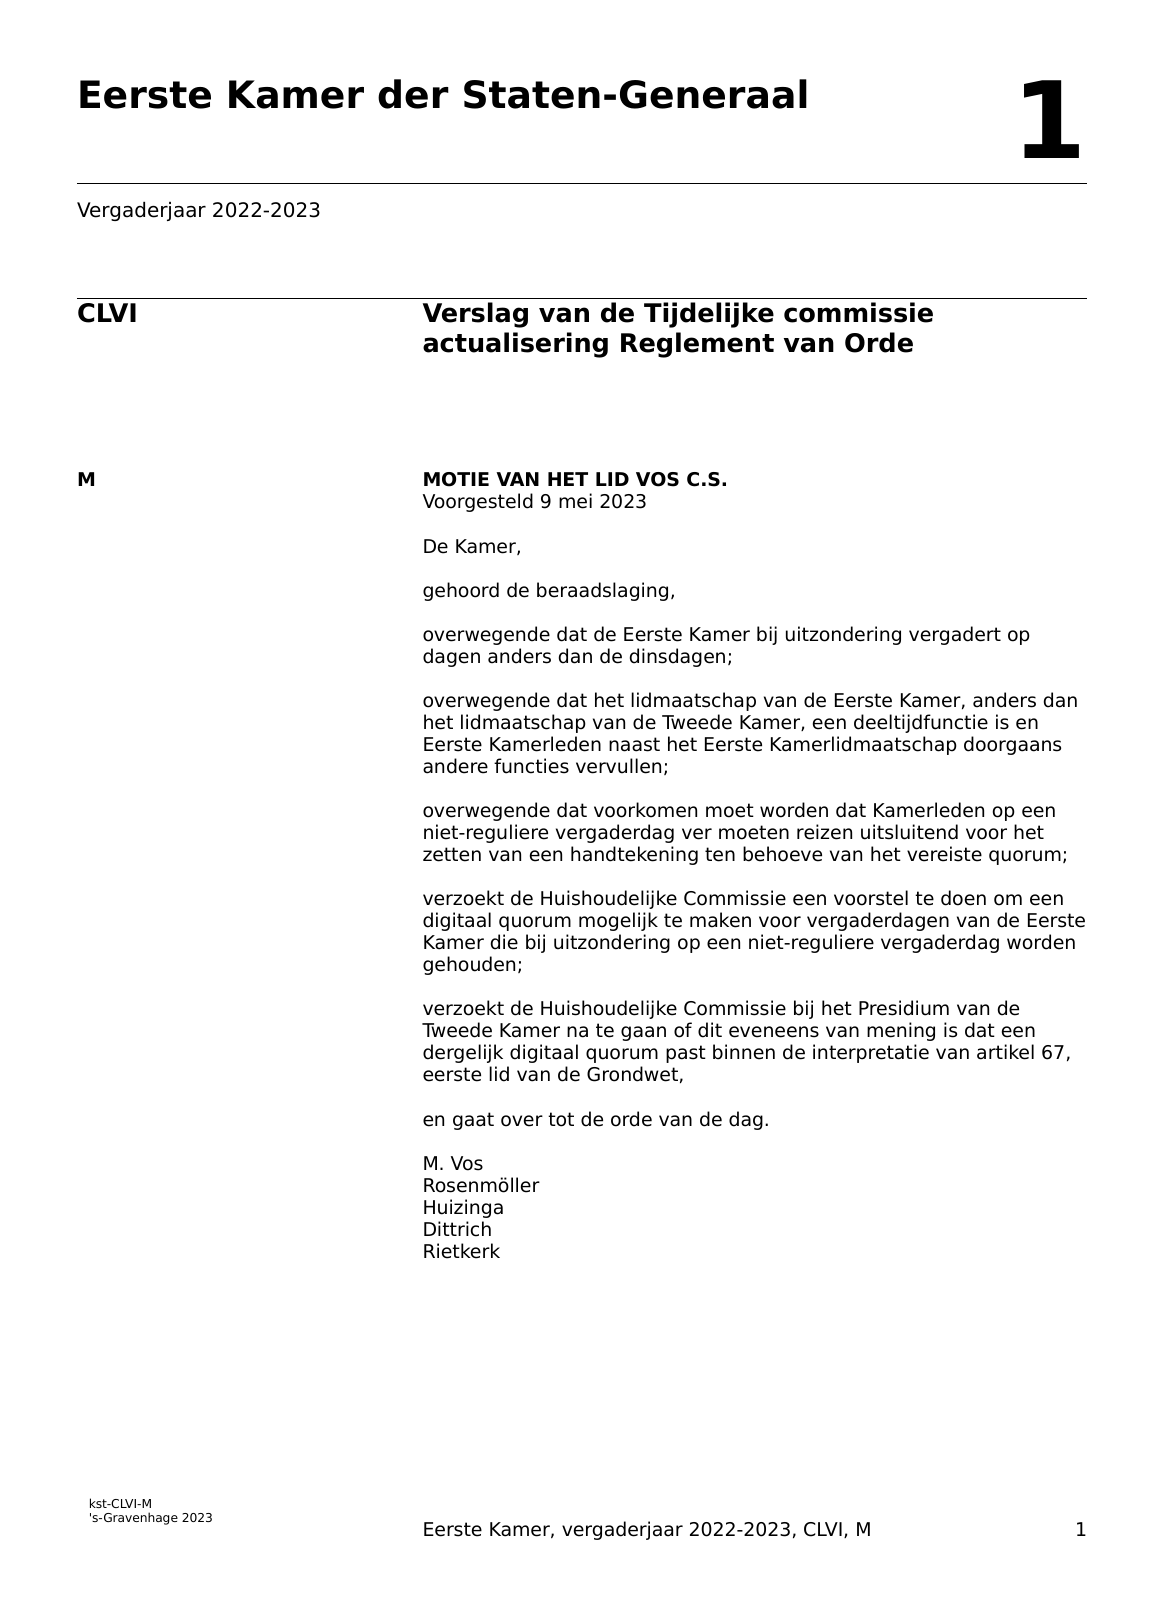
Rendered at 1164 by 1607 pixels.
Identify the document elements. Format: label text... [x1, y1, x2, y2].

text Rietkerk [422, 1241, 1087, 1262]
text verzoekt de Huishoudelijke Commissie bij het Presidium van de Tweede Kamer na te gaan of dit eveneens van mening is dat een dergelijk digitaal quorum past binnen de interpretatie van artikel 67, eerste lid van de Grondwet, [422, 998, 1087, 1086]
subtitle CLVI Verslag van de Tijdelijke commissie actualisering Reglement van Orde [77, 299, 1087, 358]
text De Kamer, [422, 536, 1087, 557]
text overwegende dat de Eerste Kamer bij uitzondering vergadert op dagen anders dan de dinsdagen; [422, 624, 1087, 668]
text en gaat over tot de orde van de dag. [422, 1108, 1087, 1130]
table_header Eerste Kamer der Staten-Generaal [77, 59, 886, 183]
text 's-Gravenhage 2023 [88, 1511, 323, 1525]
text overwegende dat het lidmaatschap van de Eerste Kamer, anders dan het lidmaatschap van de Tweede Kamer, een deeltijdfunctie is en Eerste Kamerleden naast het Eerste Kamerlidmaatschap doorgaans andere functies vervullen; [422, 690, 1087, 778]
text Rosenmöller [422, 1174, 1087, 1197]
text M. Vos [422, 1153, 1087, 1174]
text verzoekt de Huishoudelijke Commissie een voorstel te doen om een digitaal quorum mogelijk te maken voor vergaderdagen van de Eerste Kamer die bij uitzondering op een niet-reguliere vergaderdag worden gehouden; [422, 888, 1087, 976]
text kst-CLVI-M [88, 1497, 323, 1511]
text Dittrich [422, 1218, 1087, 1241]
subtitle M MOTIE VAN HET LID VOS C.S. [77, 469, 1087, 491]
table_cell Vergaderjaar 2022-2023 [77, 184, 1087, 298]
text Voorgesteld 9 mei 2023 [422, 491, 1087, 513]
text Huizinga [422, 1197, 1087, 1218]
table_header 1 [886, 59, 1087, 183]
text overwegende dat voorkomen moet worden dat Kamerleden op een niet-reguliere vergaderdag ver moeten reizen uitsluitend voor het zetten van een handtekening ten behoeve van het vereiste quorum; [422, 800, 1087, 866]
text gehoord de beraadslaging, [422, 580, 1087, 602]
